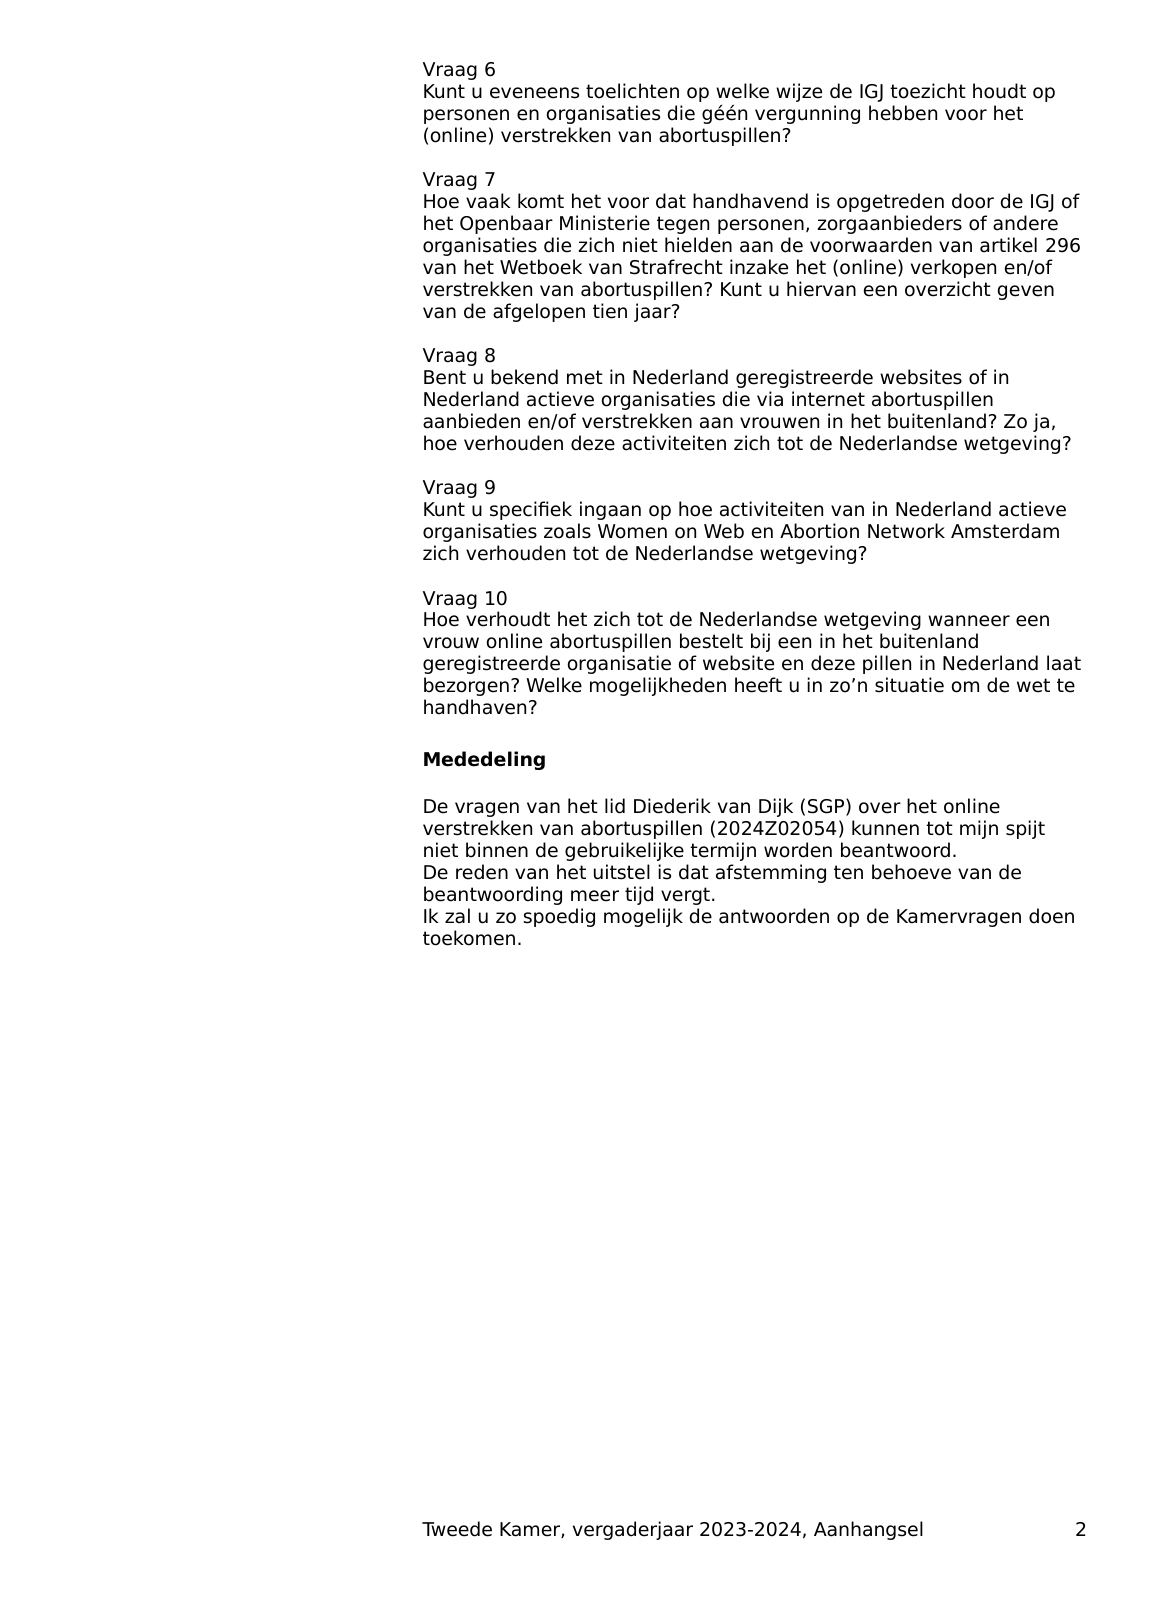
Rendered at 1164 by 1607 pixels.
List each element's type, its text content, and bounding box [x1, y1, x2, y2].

text Vraag 8 [422, 345, 1087, 367]
text Vraag 7 [422, 169, 1087, 191]
text De reden van het uitstel is dat afstemming ten behoeve van de beantwoording meer tijd vergt. [422, 862, 1087, 906]
text Hoe vaak komt het voor dat handhavend is opgetreden door de IGJ of het Openbaar Ministerie tegen personen, zorgaanbieders of andere organisaties die zich niet hielden aan de voorwaarden van artikel 296 van het Wetboek van Strafrecht inzake het (online) verkopen en/of verstrekken van abortuspillen? Kunt u hiervan een overzicht geven van de afgelopen tien jaar? [422, 191, 1087, 323]
text Ik zal u zo spoedig mogelijk de antwoorden op de Kamervragen doen toekomen. [422, 906, 1087, 950]
text De vragen van het lid Diederik van Dijk (SGP) over het online verstrekken van abortuspillen (2024Z02054) kunnen tot mijn spijt niet binnen de gebruikelijke termijn worden beantwoord. [422, 796, 1087, 862]
text Vraag 10 [422, 587, 1087, 609]
text Vraag 9 [422, 477, 1087, 499]
text Vraag 6 [422, 59, 1087, 81]
text Hoe verhoudt het zich tot de Nederlandse wetgeving wanneer een vrouw online abortuspillen bestelt bij een in het buitenland geregistreerde organisatie of website en deze pillen in Nederland laat bezorgen? Welke mogelijkheden heeft u in zo’n situatie om de wet te handhaven? [422, 609, 1087, 719]
text Kunt u eveneens toelichten op welke wijze de IGJ toezicht houdt op personen en organisaties die géén vergunning hebben voor het (online) verstrekken van abortuspillen? [422, 81, 1087, 147]
text Kunt u specifiek ingaan op hoe activiteiten van in Nederland actieve organisaties zoals Women on Web en Abortion Network Amsterdam zich verhouden tot de Nederlandse wetgeving? [422, 499, 1087, 565]
subtitle Mededeling [422, 749, 1087, 771]
text Bent u bekend met in Nederland geregistreerde websites of in Nederland actieve organisaties die via internet abortuspillen aanbieden en/of verstrekken aan vrouwen in het buitenland? Zo ja, hoe verhouden deze activiteiten zich tot de Nederlandse wetgeving? [422, 367, 1087, 455]
